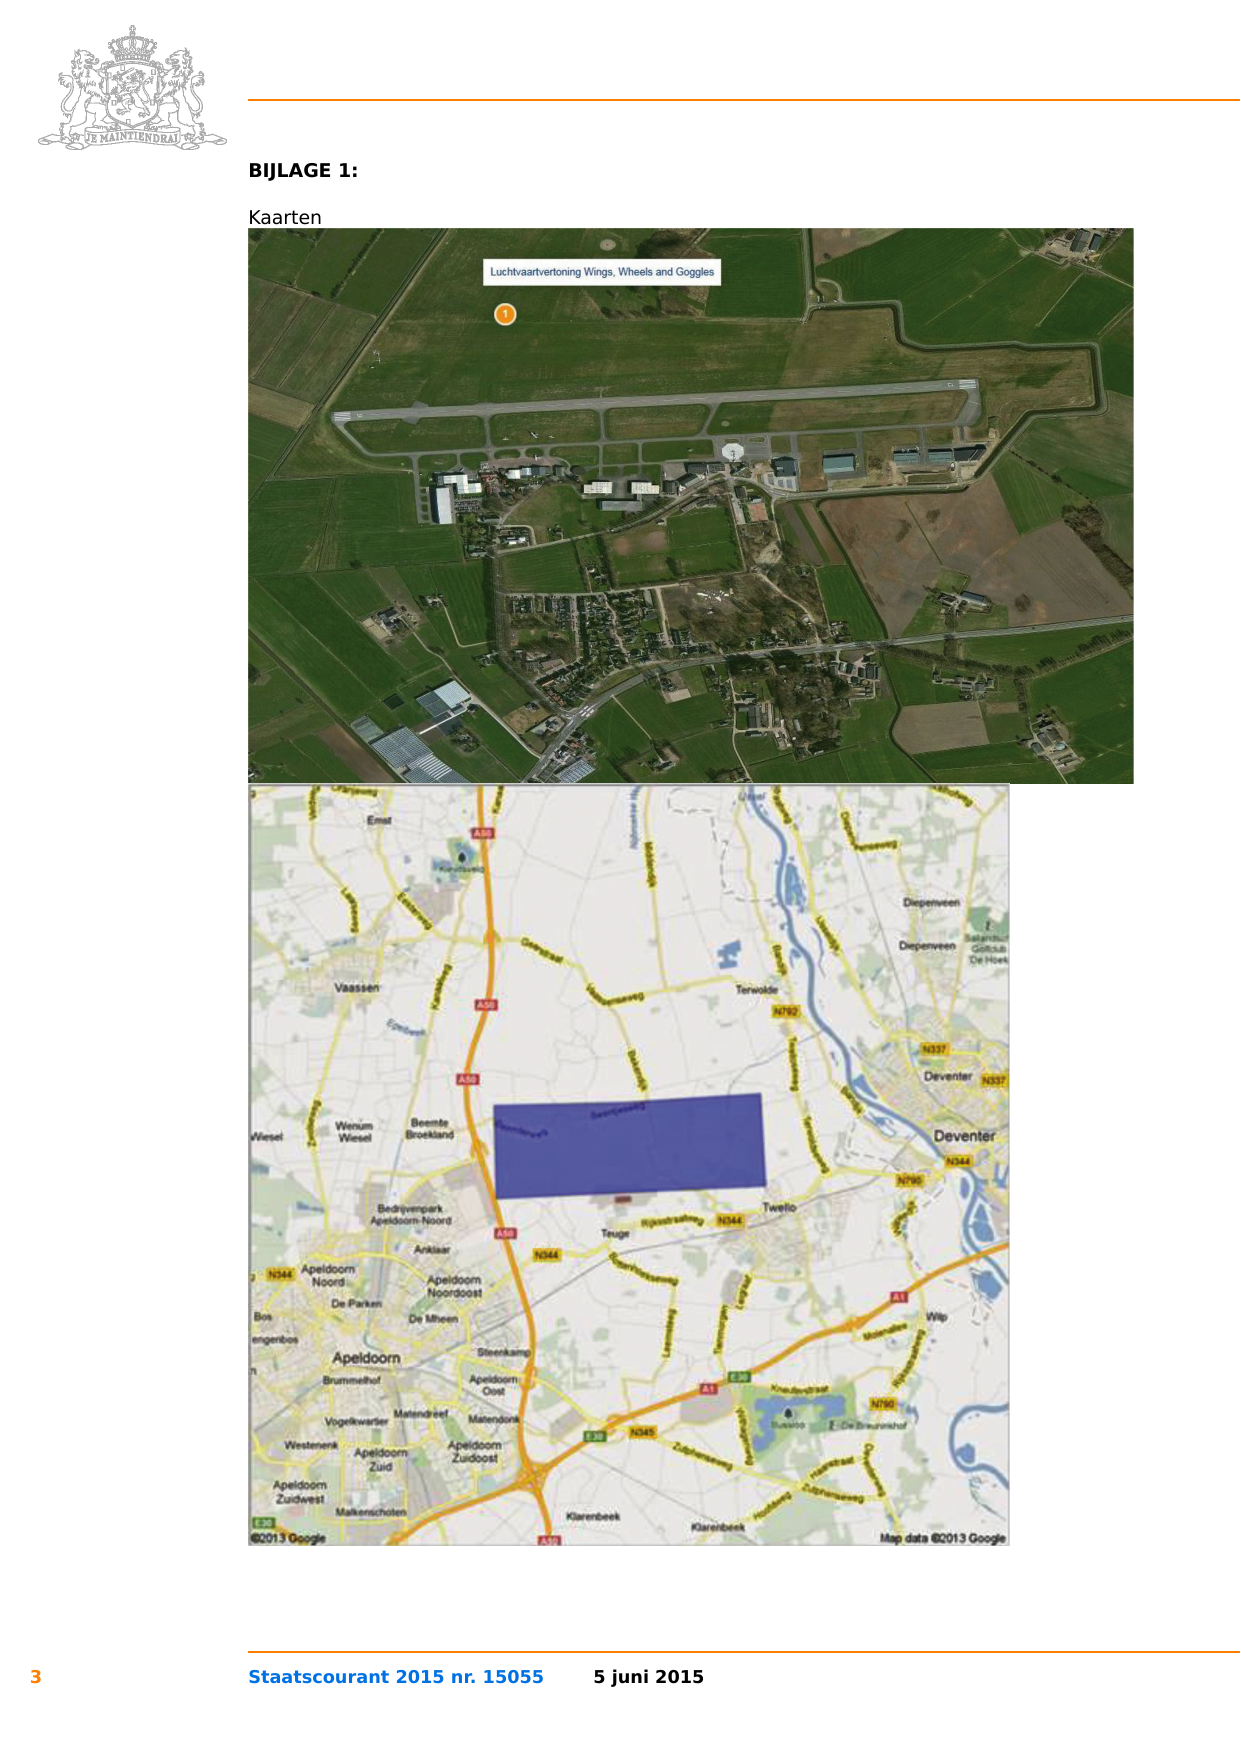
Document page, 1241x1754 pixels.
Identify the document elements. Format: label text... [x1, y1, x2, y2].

picture [248, 228, 1134, 1546]
text Kaarten [248, 207, 1163, 1546]
subtitle BIJLAGE 1: [248, 160, 1163, 182]
picture [38, 25, 227, 150]
